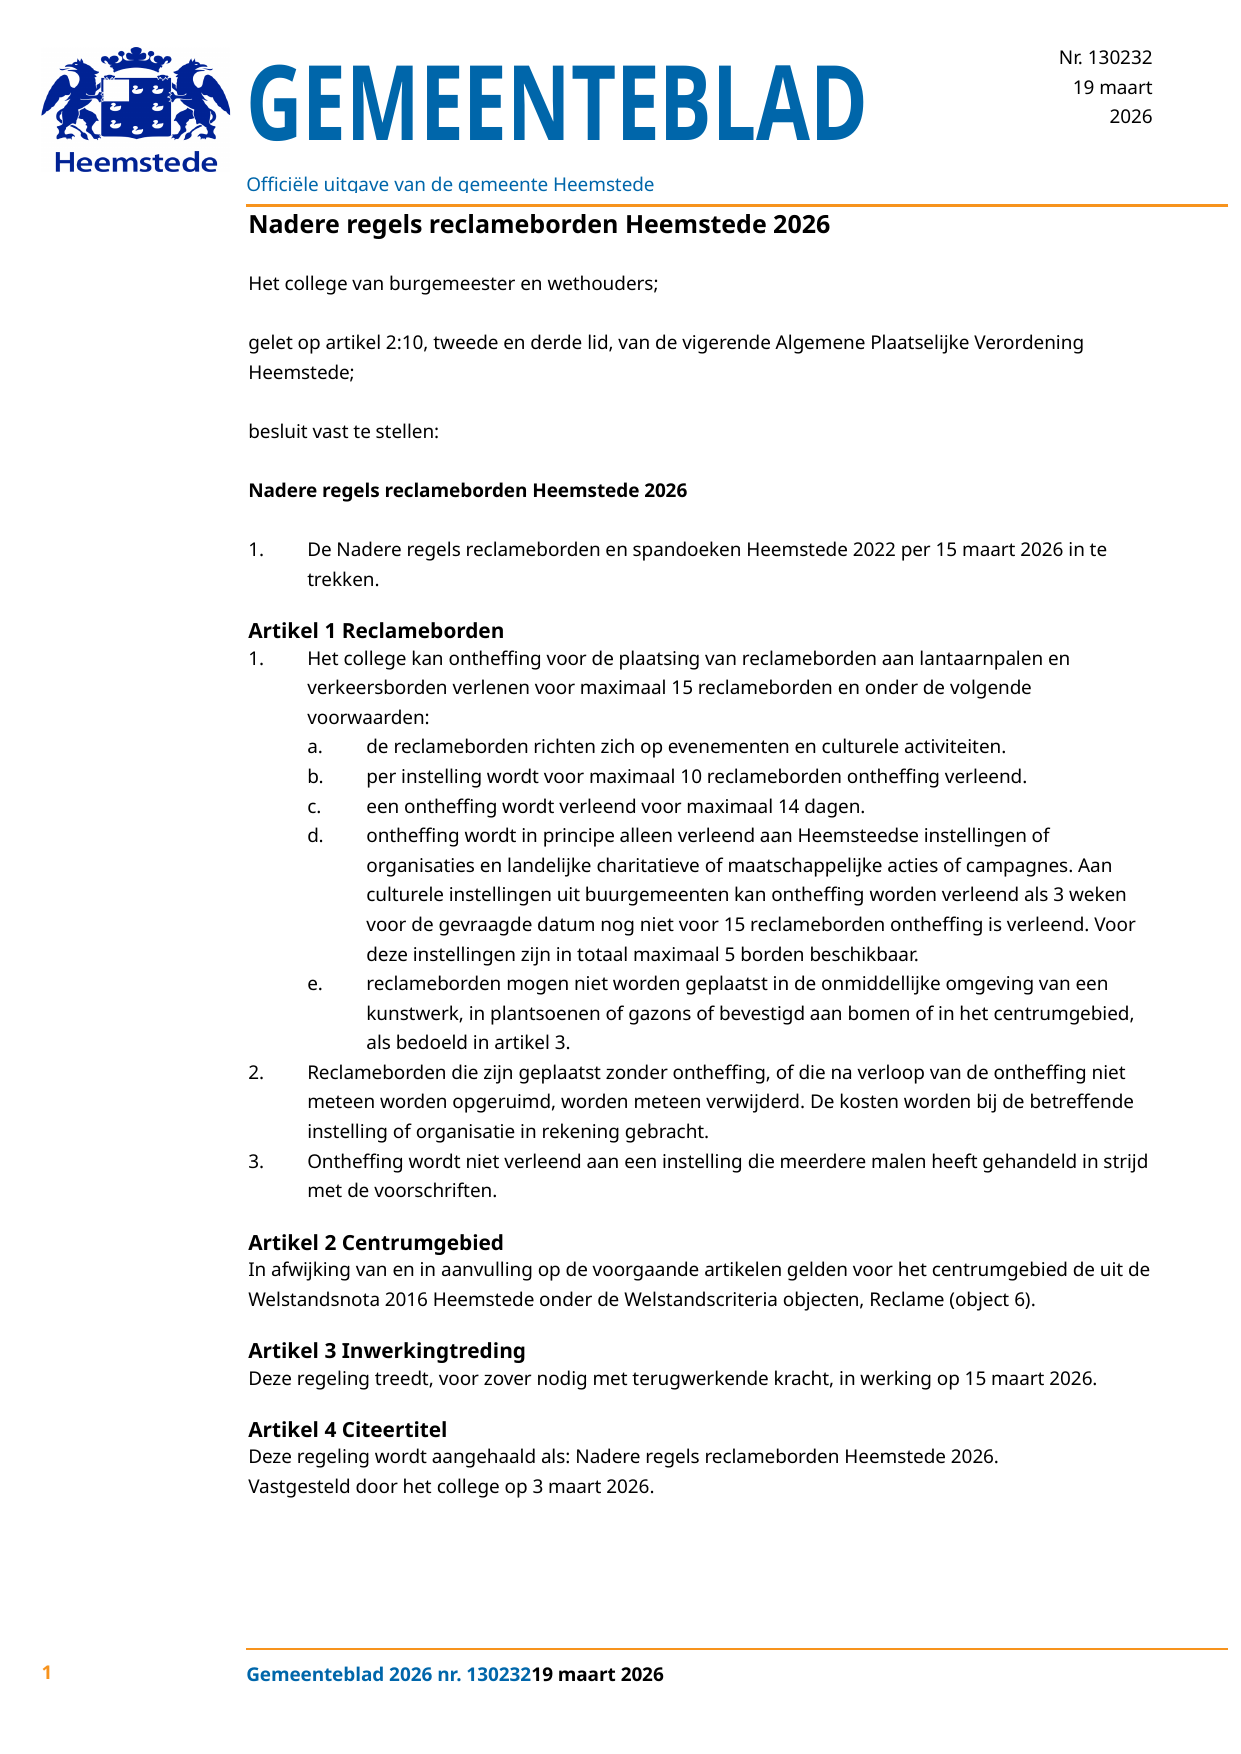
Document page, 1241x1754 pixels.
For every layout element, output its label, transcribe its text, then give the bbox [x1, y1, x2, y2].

list De Nadere regels reclameborden en spandoeken Heemstede 2022 per 15 maart 2026 in te trekken. [248, 537, 1152, 592]
list per instelling wordt voor maximaal 10 reclameborden ontheffing verleend. [307, 763, 1152, 789]
text Deze regeling treedt, voor zover nodig met terugwerkende kracht, in werking op 15 maart 2026. [248, 1365, 1152, 1391]
list reclameborden mogen niet worden geplaatst in de onmiddellijke omgeving van een kunstwerk, in plantsoenen of gazons of bevestigd aan bomen of in het centrumgebied, als bedoeld in artikel 3. [307, 970, 1152, 1055]
list de reclameborden richten zich op evenementen en culturele activiteiten. [307, 734, 1152, 759]
list ontheffing wordt in principe alleen verleend aan Heemsteedse instellingen of organisaties en landelijke charitatieve of maatschappelijke acties of campagnes. Aan culturele instellingen uit buurgemeenten kan ontheffing worden verleend als 3 weken voor de gevraagde datum nog niet voor 15 reclameborden ontheffing is verleend. Voor deze instellingen zijn in totaal maximaal 5 borden beschikbaar. [307, 822, 1152, 967]
list Het college kan ontheffing voor de plaatsing van reclameborden aan lantaarnpalen en verkeersborden verlenen voor maximaal 15 reclameborden en onder de volgende voorwaarden: [248, 645, 1152, 730]
picture [41, 47, 231, 172]
list Reclameborden die zijn geplaatst zonder ontheffing, of die na verloop van de ontheffing niet meteen worden opgeruimd, worden meteen verwijderd. De kosten worden bij de betreffende instelling of organisatie in rekening gebracht. [248, 1059, 1152, 1144]
text Artikel 3 Inwerkingtreding [248, 1336, 1152, 1365]
text besluit vast te stellen: [248, 418, 1152, 444]
text In afwijking van en in aanvulling op de voorgaande artikelen gelden voor het centrumgebied de uit de Welstandsnota 2016 Heemstede onder de Welstandscriteria objecten, Reclame (object 6). [248, 1256, 1152, 1312]
text gelet op artikel 2:10, tweede en derde lid, van de vigerende Algemene Plaatselijke Verordening Heemstede; [248, 329, 1152, 385]
text Nadere regels reclameborden Heemstede 2026 [248, 477, 1152, 503]
text Artikel 2 Centrumgebied [248, 1228, 1152, 1256]
text Deze regeling wordt aangehaald als: Nadere regels reclameborden Heemstede 2026. [248, 1444, 1152, 1469]
text Nadere regels reclameborden Heemstede 2026 [248, 207, 1152, 241]
text Het college van burgemeester en wethouders; [248, 270, 1152, 296]
list Ontheffing wordt niet verleend aan een instelling die meerdere malen heeft gehandeld in strijd met de voorschriften. [248, 1148, 1152, 1203]
text Vastgesteld door het college op 3 maart 2026. [248, 1473, 1152, 1499]
list een ontheffing wordt verleend voor maximaal 14 dagen. [307, 793, 1152, 819]
text Artikel 1 Reclameborden [248, 617, 1152, 645]
text Artikel 4 Citeertitel [248, 1415, 1152, 1444]
